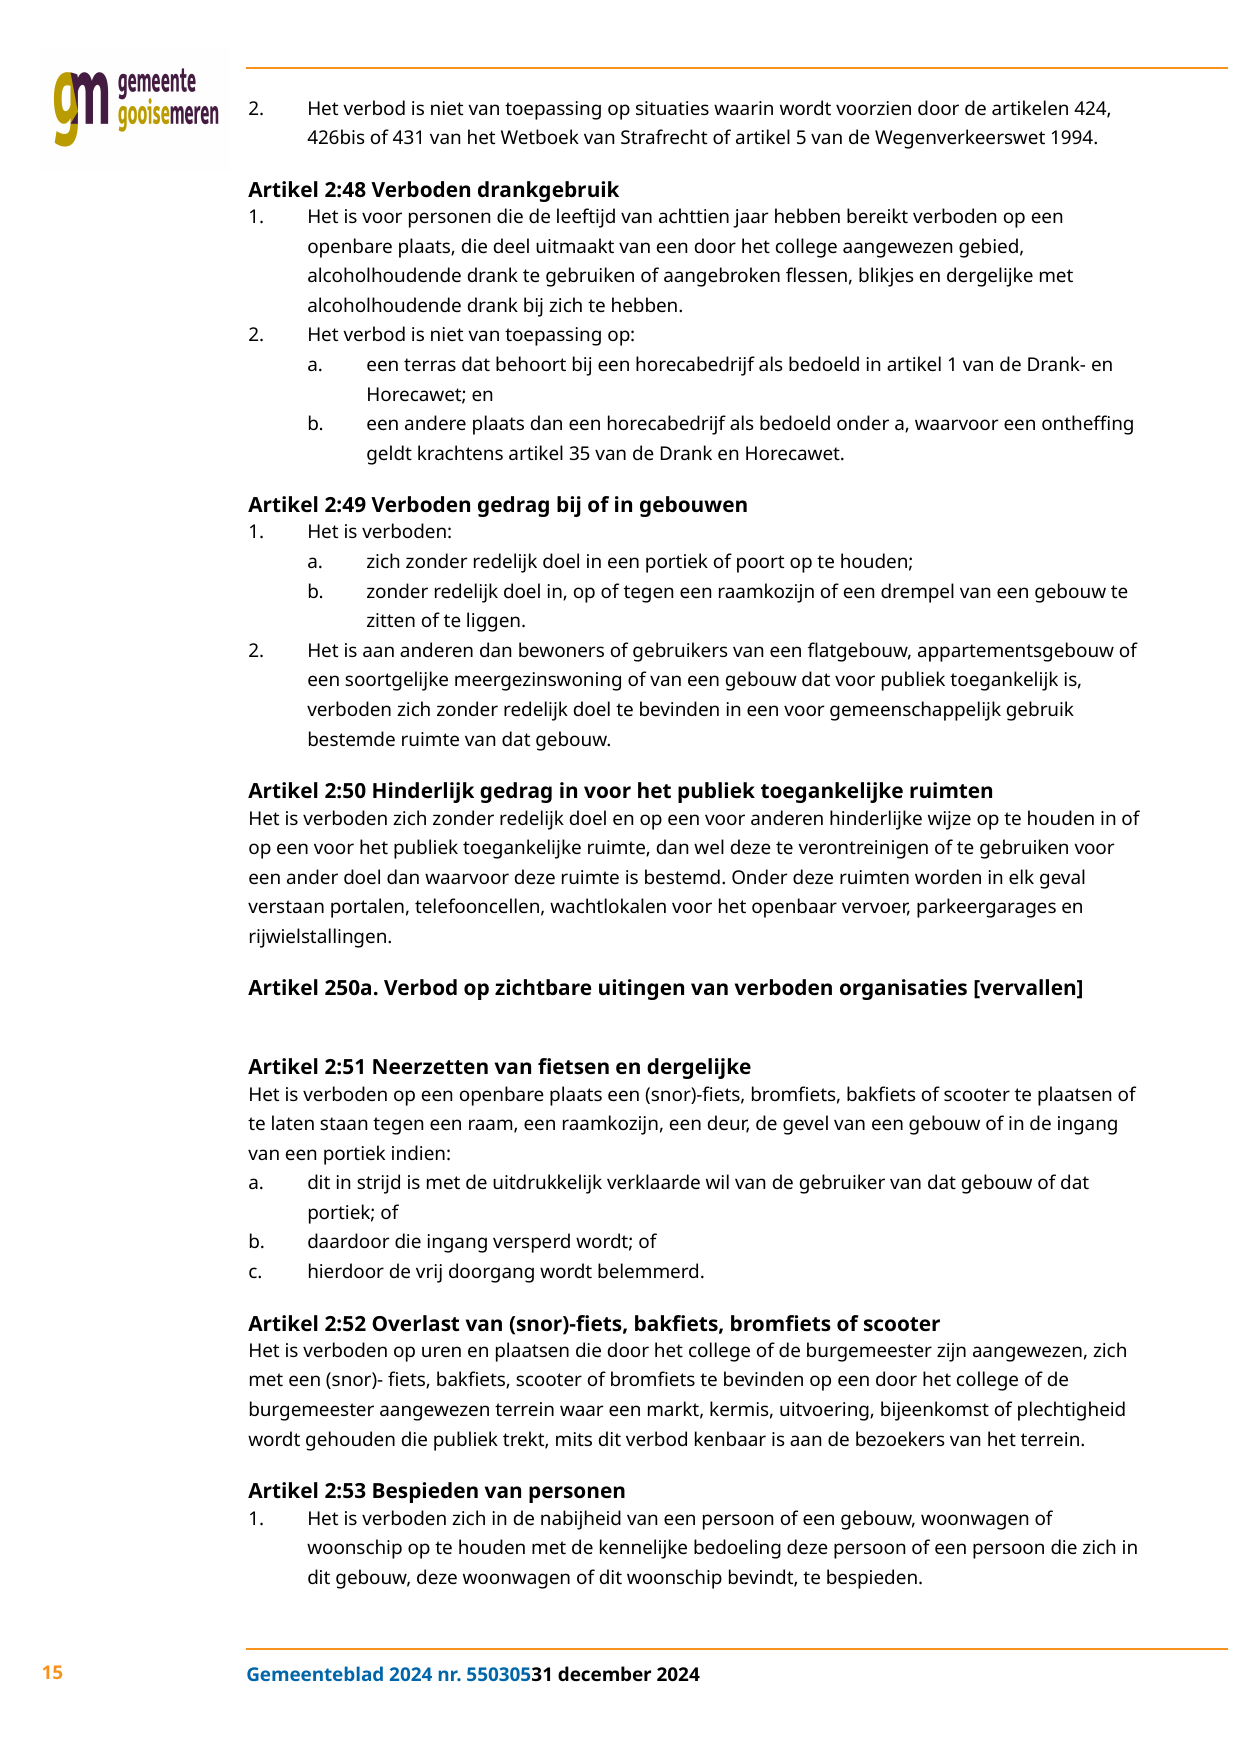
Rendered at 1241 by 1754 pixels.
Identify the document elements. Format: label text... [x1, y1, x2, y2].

list daardoor die ingang versperd wordt; of [248, 1229, 1152, 1254]
picture [41, 47, 231, 172]
list dit in strijd is met de uitdrukkelijk verklaarde wil van de gebruiker van dat gebouw of dat portiek; of [248, 1169, 1152, 1225]
list Het is aan anderen dan bewoners of gebruikers van een flatgebouw, appartementsgebouw of een soortgelijke meergezinswoning of van een gebouw dat voor publiek toegankelijk is, verboden zich zonder redelijk doel te bevinden in een voor gemeenschappelijk gebruik bestemde ruimte van dat gebouw. [248, 637, 1152, 752]
list zonder redelijk doel in, op of tegen een raamkozijn of een drempel van een gebouw te zitten of te liggen. [307, 578, 1152, 633]
list zich zonder redelijk doel in een portiek of poort op te houden; [307, 548, 1152, 574]
list hierdoor de vrij doorgang wordt belemmerd. [248, 1258, 1152, 1284]
text Artikel 2:49 Verboden gedrag bij of in gebouwen [248, 490, 1152, 519]
list Het is verboden zich in de nabijheid van een persoon of een gebouw, woonwagen of woonschip op te houden met de kennelijke bedoeling deze persoon of een persoon die zich in dit gebouw, deze woonwagen of dit woonschip bevindt, te bespieden. [248, 1505, 1152, 1589]
text Het is verboden op een openbare plaats een (snor)-fiets, bromfiets, bakfiets of scooter te plaatsen of te laten staan tegen een raam, een raamkozijn, een deur, de gevel van een gebouw of in de ingang van een portiek indien: [248, 1081, 1152, 1166]
list Het is verboden: [248, 519, 1152, 544]
text Artikel 2:51 Neerzetten van fietsen en dergelijke [248, 1052, 1152, 1081]
text Artikel 2:52 Overlast van (snor)-fiets, bakfiets, bromfiets of scooter [248, 1309, 1152, 1337]
list Het verbod is niet van toepassing op situaties waarin wordt voorzien door de artikelen 424, 426bis of 431 van het Wetboek van Strafrecht of artikel 5 van de Wegenverkeerswet 1994. [248, 95, 1152, 150]
text Artikel 2:53 Bespieden van personen [248, 1476, 1152, 1505]
list Het is voor personen die de leeftijd van achttien jaar hebben bereikt verboden op een openbare plaats, die deel uitmaakt van een door het college aangewezen gebied, alcoholhoudende drank te gebruiken of aangebroken flessen, blikjes en dergelijke met alcoholhoudende drank bij zich te hebben. [248, 203, 1152, 318]
list Het verbod is niet van toepassing op: [248, 322, 1152, 347]
text Het is verboden op uren en plaatsen die door het college of de burgemeester zijn aangewezen, zich met een (snor)- fiets, bakfiets, scooter of bromfiets te bevinden op een door het college of de burgemeester aangewezen terrein waar een markt, kermis, uitvoering, bijeenkomst of plechtigheid wordt gehouden die publiek trekt, mits dit verbod kenbaar is aan de bezoekers van het terrein. [248, 1337, 1152, 1452]
text Het is verboden zich zonder redelijk doel en op een voor anderen hinderlijke wijze op te houden in of op een voor het publiek toegankelijke ruimte, dan wel deze te verontreinigen of te gebruiken voor een ander doel dan waarvoor deze ruimte is bestemd. Onder deze ruimten worden in elk geval verstaan portalen, telefooncellen, wachtlokalen voor het openbaar vervoer, parkeergarages en rijwielstallingen. [248, 805, 1152, 949]
list een terras dat behoort bij een horecabedrijf als bedoeld in artikel 1 van de Drank- en Horecawet; en [307, 351, 1152, 406]
text Artikel 2:48 Verboden drankgebruik [248, 175, 1152, 203]
text Artikel 2:50 Hinderlijk gedrag in voor het publiek toegankelijke ruimten [248, 776, 1152, 805]
list een andere plaats dan een horecabedrijf als bedoeld onder a, waarvoor een ontheffing geldt krachtens artikel 35 van de Drank en Horecawet. [307, 410, 1152, 466]
text Artikel 250a. Verbod op zichtbare uitingen van verboden organisaties [vervallen] [248, 973, 1152, 1002]
